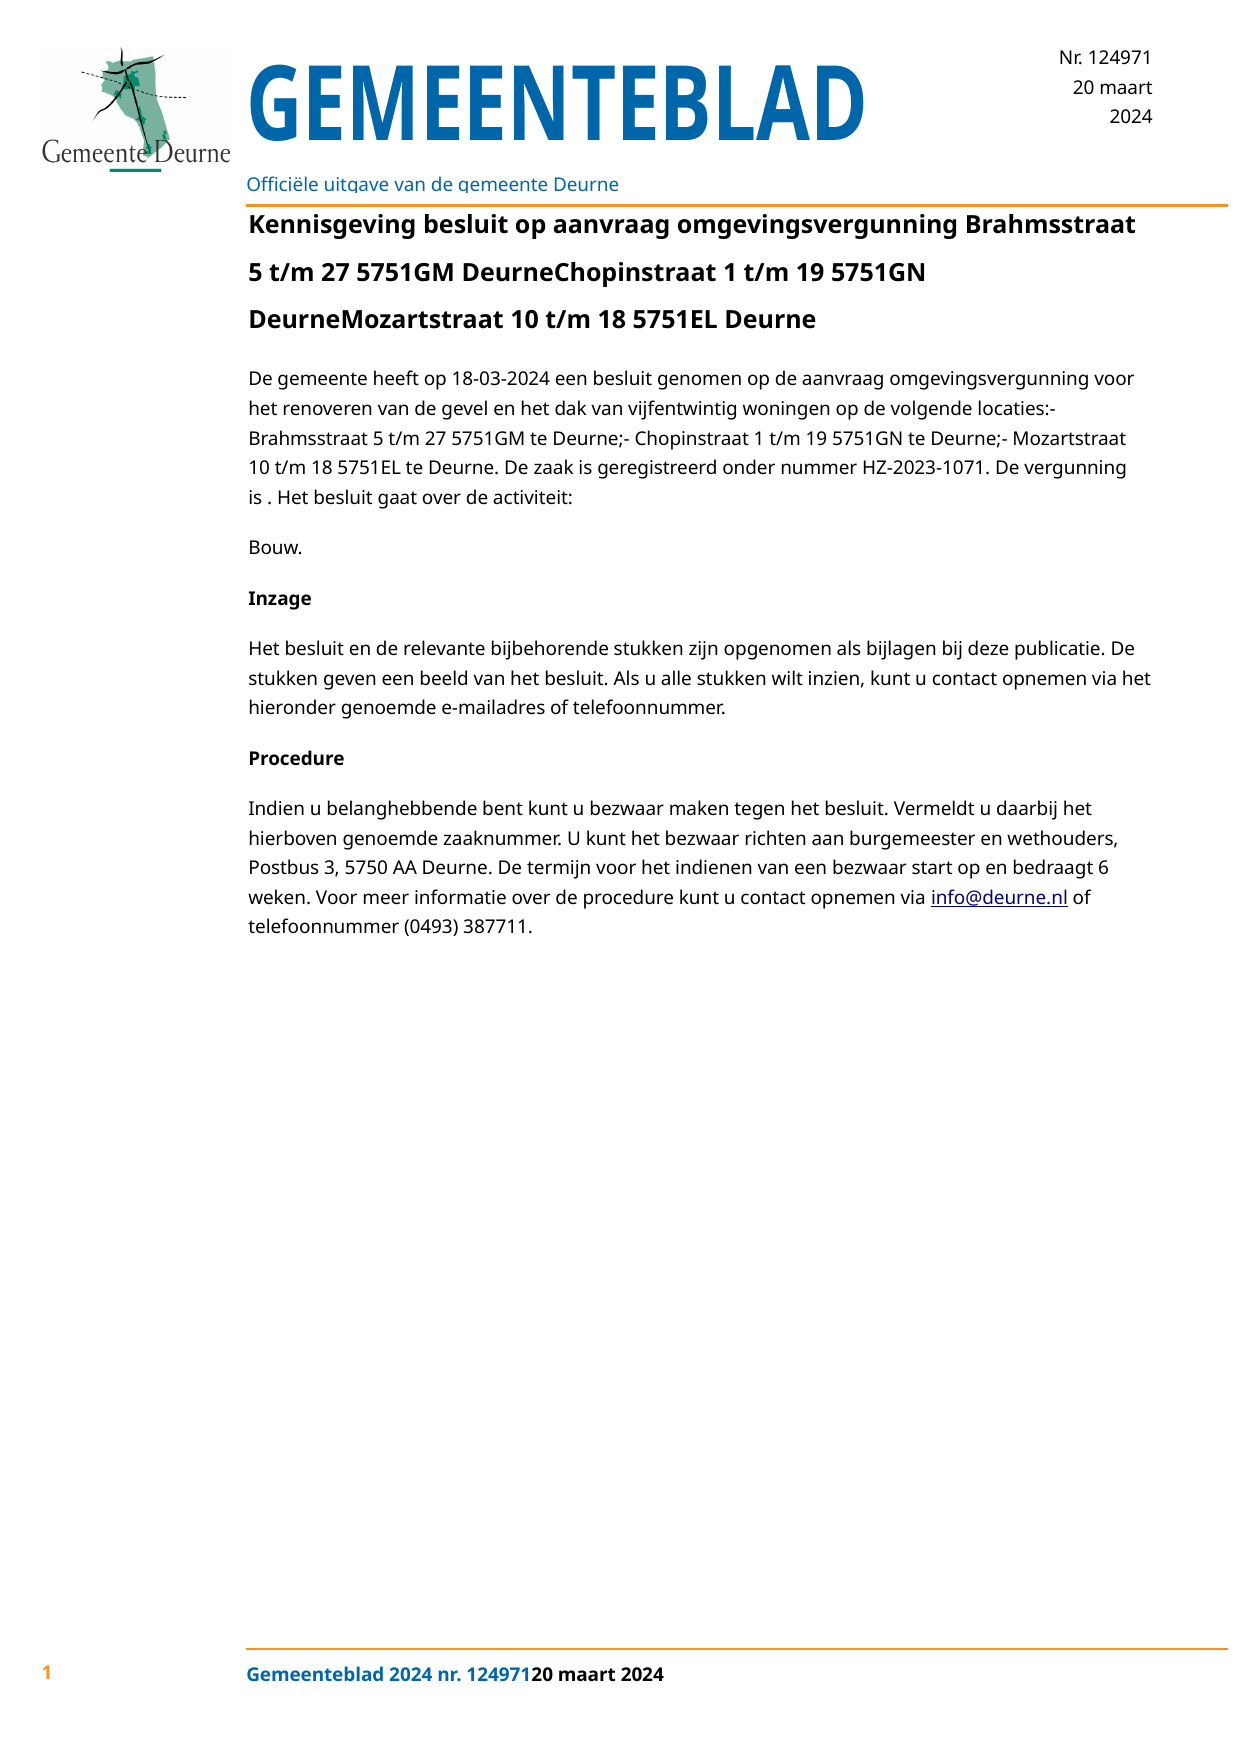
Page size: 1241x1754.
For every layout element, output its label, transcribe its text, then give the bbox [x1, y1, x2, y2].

text Het besluit en de relevante bijbehorende stukken zijn opgenomen als bijlagen bij deze publicatie. De stukken geven een beeld van het besluit. Als u alle stukken wilt inzien, kunt u contact opnemen via het hieronder genoemde e-mailadres of telefoonnummer. [248, 635, 1152, 720]
text Inzage [248, 585, 1152, 610]
text Bouw. [248, 534, 1152, 560]
text Procedure [248, 745, 1152, 770]
text De gemeente heeft op 18-03-2024 een besluit genomen op de aanvraag omgevingsvergunning voor het renoveren van de gevel en het dak van vijfentwintig woningen op de volgende locaties:- Brahmsstraat 5 t/m 27 5751GM te Deurne;- Chopinstraat 1 t/m 19 5751GN te Deurne;- Mozartstraat 10 t/m 18 5751EL te Deurne. De zaak is geregistreerd onder nummer HZ-2023-1071. De vergunning is . Het besluit gaat over de activiteit: [248, 366, 1152, 509]
text Kennisgeving besluit op aanvraag omgevingsvergunning Brahmsstraat 5 t/m 27 5751GM DeurneChopinstraat 1 t/m 19 5751GN DeurneMozartstraat 10 t/m 18 5751EL Deurne [248, 207, 1152, 336]
text Indien u belanghebbende bent kunt u bezwaar maken tegen het besluit. Vermeldt u daarbij het hierboven genoemde zaaknummer. U kunt het bezwaar richten aan burgemeester en wethouders, Postbus 3, 5750 AA Deurne. De termijn voor het indienen van een bezwaar start op en bedraagt 6 weken. Voor meer informatie over de procedure kunt u contact opnemen via info@deurne.nl of telefoonnummer (0493) 387711. [248, 795, 1152, 939]
picture [41, 47, 231, 172]
